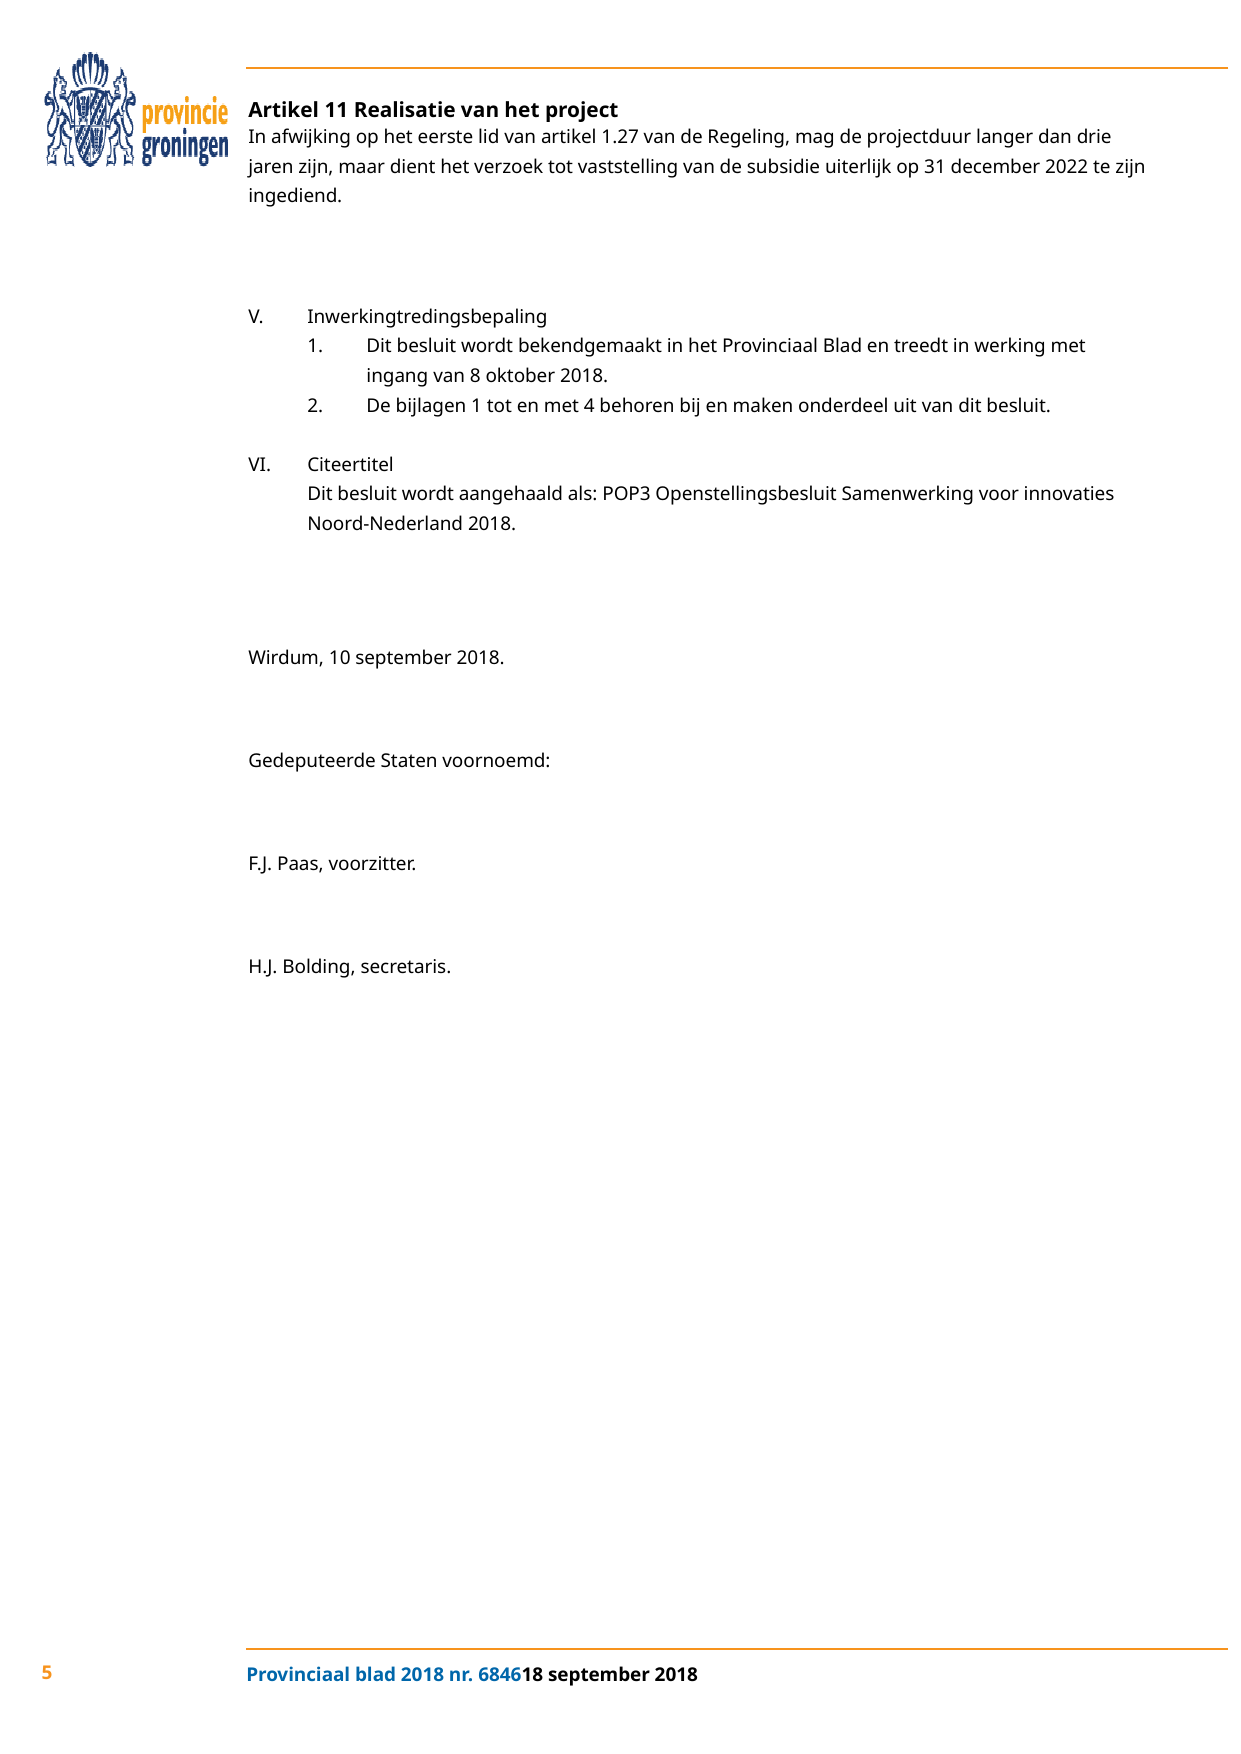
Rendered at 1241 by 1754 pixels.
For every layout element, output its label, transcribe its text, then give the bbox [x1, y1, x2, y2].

text Gedeputeerde Staten voornoemd: [248, 747, 1152, 773]
text H.J. Bolding, secretaris. [248, 953, 1152, 979]
text Wirdum, 10 september 2018. [248, 644, 1152, 670]
text Artikel 11 Realisatie van het project [248, 95, 1152, 123]
list De bijlagen 1 tot en met 4 behoren bij en maken onderdeel uit van dit besluit. [307, 392, 1152, 417]
list Dit besluit wordt aangehaald als: POP3 Openstellingsbesluit Samenwerking voor innovaties Noord-Nederland 2018. [248, 481, 1152, 536]
picture [41, 47, 231, 172]
list Citeertitel [248, 451, 1152, 477]
list Inwerkingtredingsbepaling [248, 303, 1152, 329]
list Dit besluit wordt bekendgemaakt in het Provinciaal Blad en treedt in werking met ingang van 8 oktober 2018. [307, 333, 1152, 388]
text In afwijking op het eerste lid van artikel 1.27 van de Regeling, mag de projectduur langer dan drie jaren zijn, maar dient het verzoek tot vaststelling van de subsidie uiterlijk op 31 december 2022 te zijn ingediend. [248, 123, 1152, 208]
text F.J. Paas, voorzitter. [248, 850, 1152, 876]
